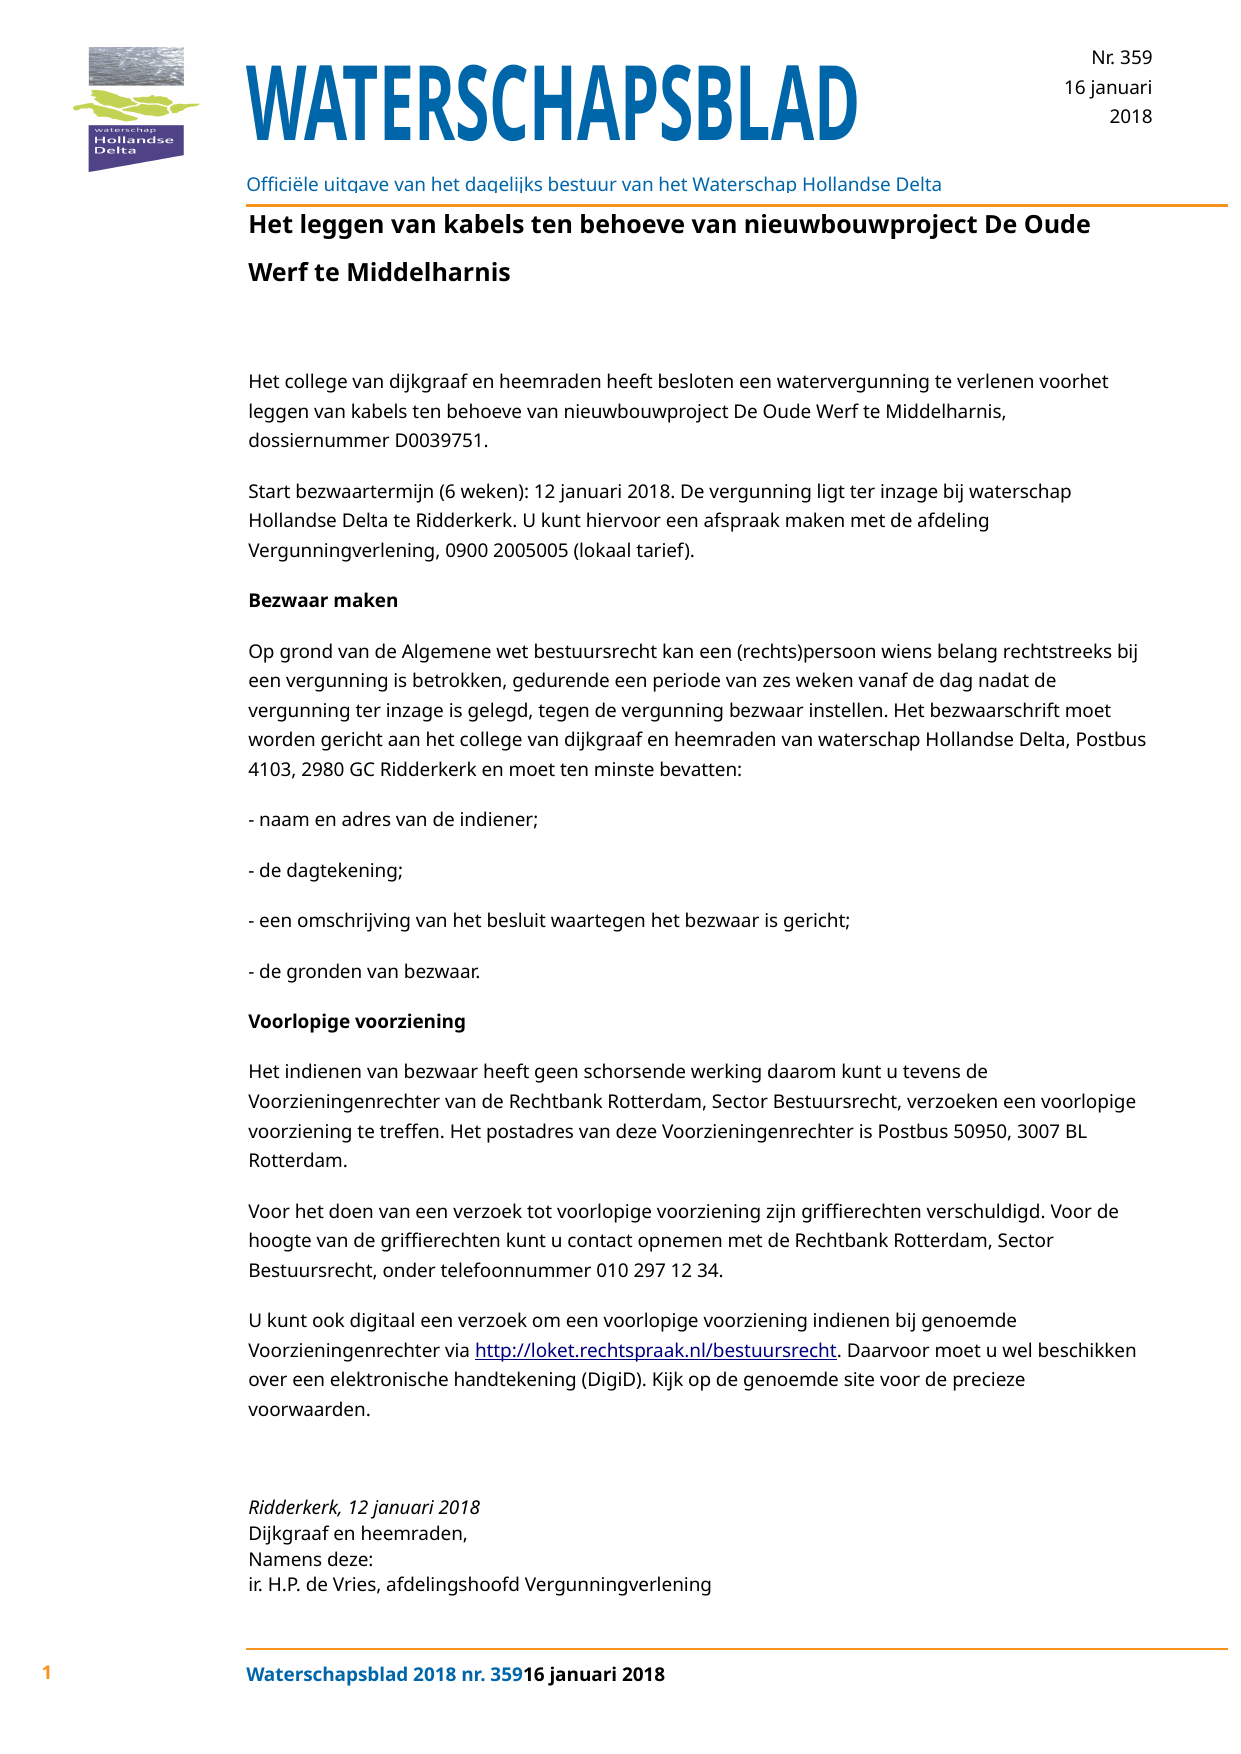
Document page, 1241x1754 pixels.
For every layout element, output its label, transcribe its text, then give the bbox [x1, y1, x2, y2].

text - de gronden van bezwaar. [248, 958, 1152, 984]
text - de dagtekening; [248, 857, 1152, 883]
text Voorlopige voorziening [248, 1008, 1152, 1034]
text Dijkgraaf en heemraden, [248, 1520, 1152, 1546]
text Start bezwaartermijn (6 weken): 12 januari 2018. De vergunning ligt ter inzage bij waterschap Hollandse Delta te Ridderkerk. U kunt hiervoor een afspraak maken met de afdeling Vergunningverlening, 0900 2005005 (lokaal tarief). [248, 478, 1152, 563]
text U kunt ook digitaal een verzoek om een voorlopige voorziening indienen bij genoemde Voorzieningenrechter via http://loket.rechtspraak.nl/bestuursrecht. Daarvoor moet u wel beschikken over een elektronische handtekening (DigiD). Kijk op de genoemde site voor de precieze voorwaarden. [248, 1307, 1152, 1422]
text Namens deze: [248, 1546, 1152, 1572]
text - naam en adres van de indiener; [248, 807, 1152, 832]
text Ridderkerk, 12 januari 2018 [248, 1494, 1152, 1520]
text Het leggen van kabels ten behoeve van nieuwbouwproject De Oude Werf te Middelharnis [248, 207, 1152, 288]
text Voor het doen van een verzoek tot voorlopige voorziening zijn griffierechten verschuldigd. Voor de hoogte van de griffierechten kunt u contact opnemen met de Rechtbank Rotterdam, Sector Bestuursrecht, onder telefoonnummer 010 297 12 34. [248, 1198, 1152, 1283]
text - een omschrijving van het besluit waartegen het bezwaar is gericht; [248, 907, 1152, 933]
text ir. H.P. de Vries, afdelingshoofd Vergunningverlening [248, 1572, 1152, 1597]
text Op grond van de Algemene wet bestuursrecht kan een (rechts)persoon wiens belang rechtstreeks bij een vergunning is betrokken, gedurende een periode van zes weken vanaf de dag nadat de vergunning ter inzage is gelegd, tegen de vergunning bezwaar instellen. Het bezwaarschrift moet worden gericht aan het college van dijkgraaf en heemraden van waterschap Hollandse Delta, Postbus 4103, 2980 GC Ridderkerk en moet ten minste bevatten: [248, 638, 1152, 782]
text Het indienen van bezwaar heeft geen schorsende werking daarom kunt u tevens de Voorzieningenrechter van de Rechtbank Rotterdam, Sector Bestuursrecht, verzoeken een voorlopige voorziening te treffen. Het postadres van deze Voorzieningenrechter is Postbus 50950, 3007 BL Rotterdam. [248, 1059, 1152, 1173]
picture [41, 47, 231, 172]
text Het college van dijkgraaf en heemraden heeft besloten een watervergunning te verlenen voorhet leggen van kabels ten behoeve van nieuwbouwproject De Oude Werf te Middelharnis, dossiernummer D0039751. [248, 368, 1152, 453]
text Bezwaar maken [248, 587, 1152, 613]
